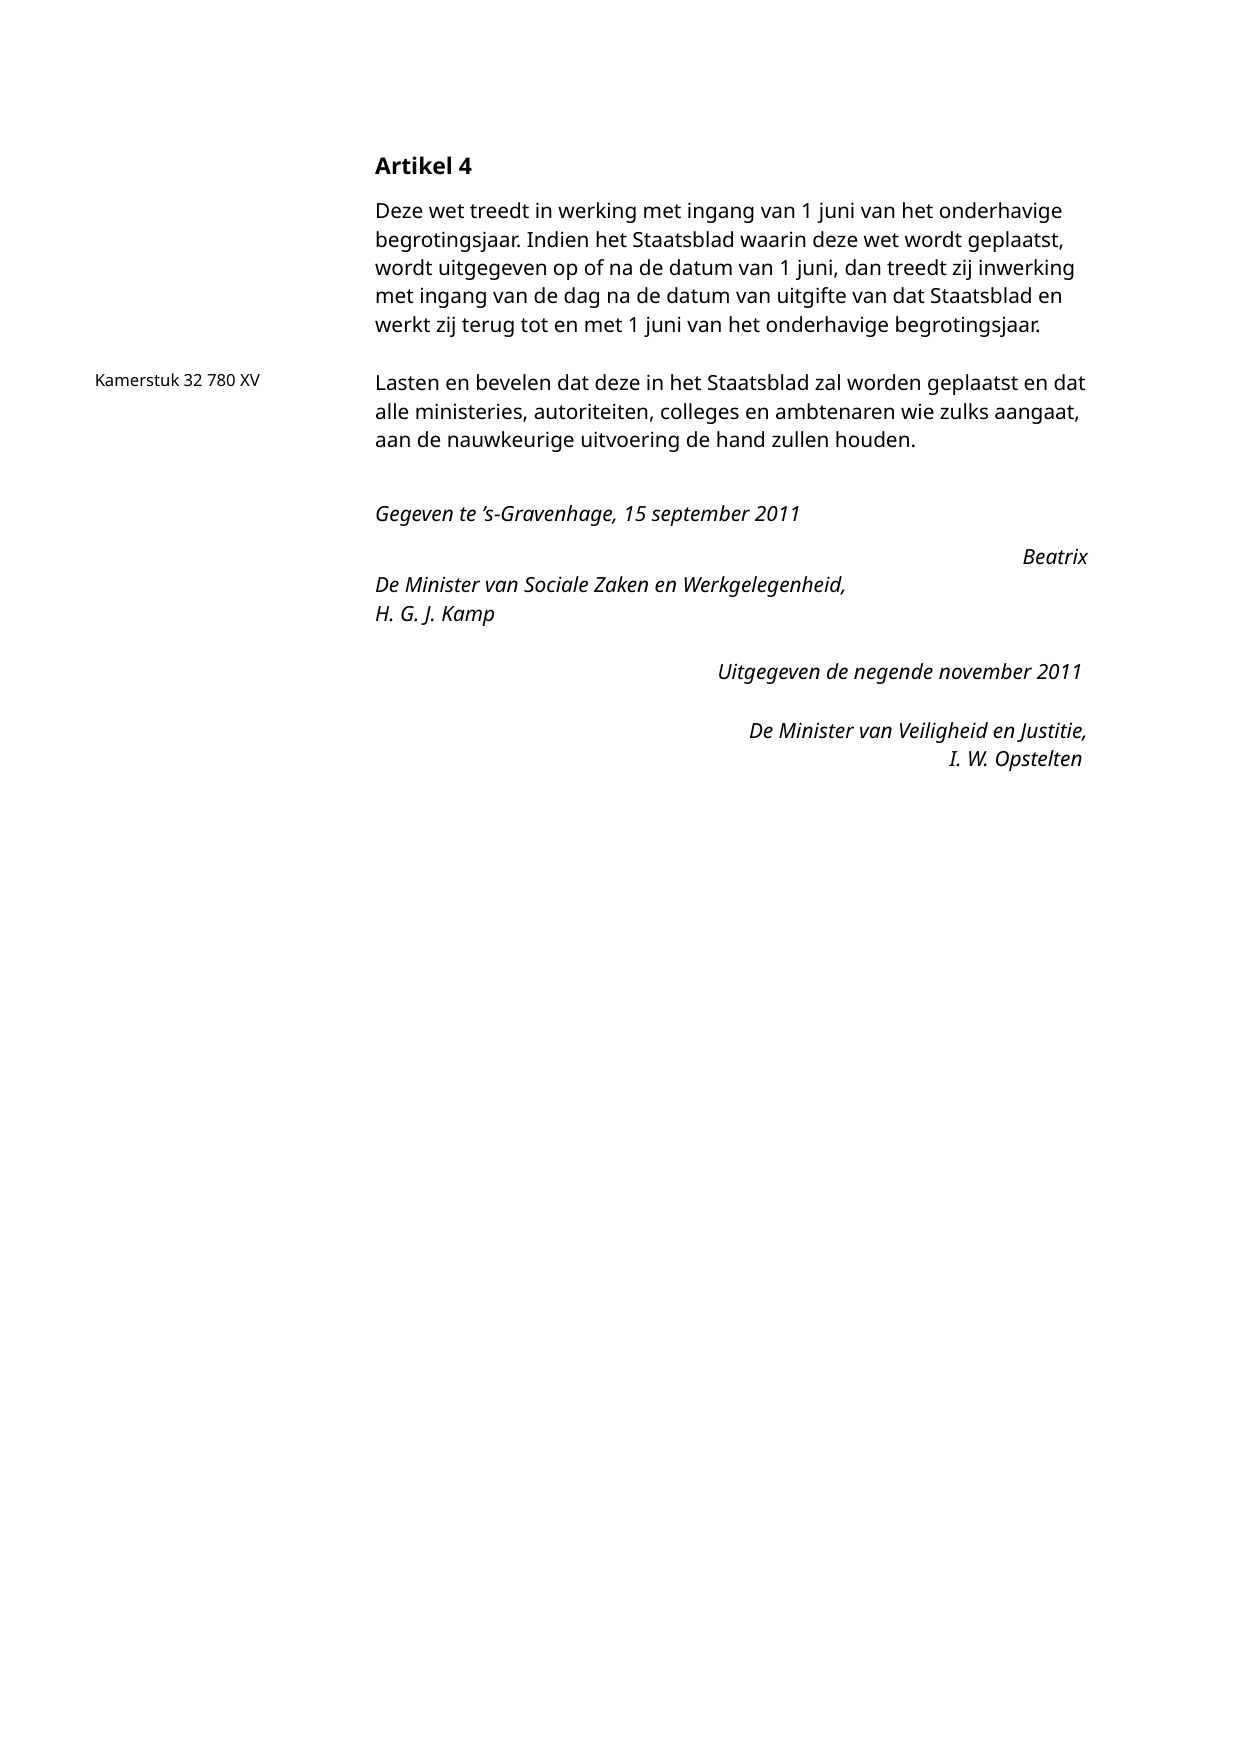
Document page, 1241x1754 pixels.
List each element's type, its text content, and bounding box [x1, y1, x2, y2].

text De Minister van Veiligheid en Justitie, [375, 716, 1090, 744]
text H. G. J. Kamp [375, 599, 1090, 627]
text Kamerstuk 32 780 XV [94, 368, 328, 391]
text Uitgegeven de negende november 2011 [375, 657, 1090, 686]
text Deze wet treedt in werking met ingang van 1 juni van het onderhavige begrotingsjaar. Indien het Staatsblad waarin deze wet wordt geplaatst, wordt uitgegeven op of na de datum van 1 juni, dan treedt zij inwerking met ingang van de dag na de datum van uitgifte van dat Staatsblad en werkt zij terug tot en met 1 juni van het onderhavige begrotingsjaar. [375, 196, 1090, 338]
text Gegeven te ’s-Gravenhage, 15 september 2011 [375, 499, 1090, 527]
text I. W. Opstelten [375, 744, 1090, 773]
text Lasten en bevelen dat deze in het Staatsblad zal worden geplaatst en dat alle ministeries, autoriteiten, colleges en ambtenaren wie zulks aangaat, aan de nauwkeurige uitvoering de hand zullen houden. [375, 368, 1090, 454]
text Beatrix [375, 542, 1090, 571]
text De Minister van Sociale Zaken en Werkgelegenheid, [375, 571, 1090, 599]
subtitle Artikel 4 [375, 150, 1090, 181]
